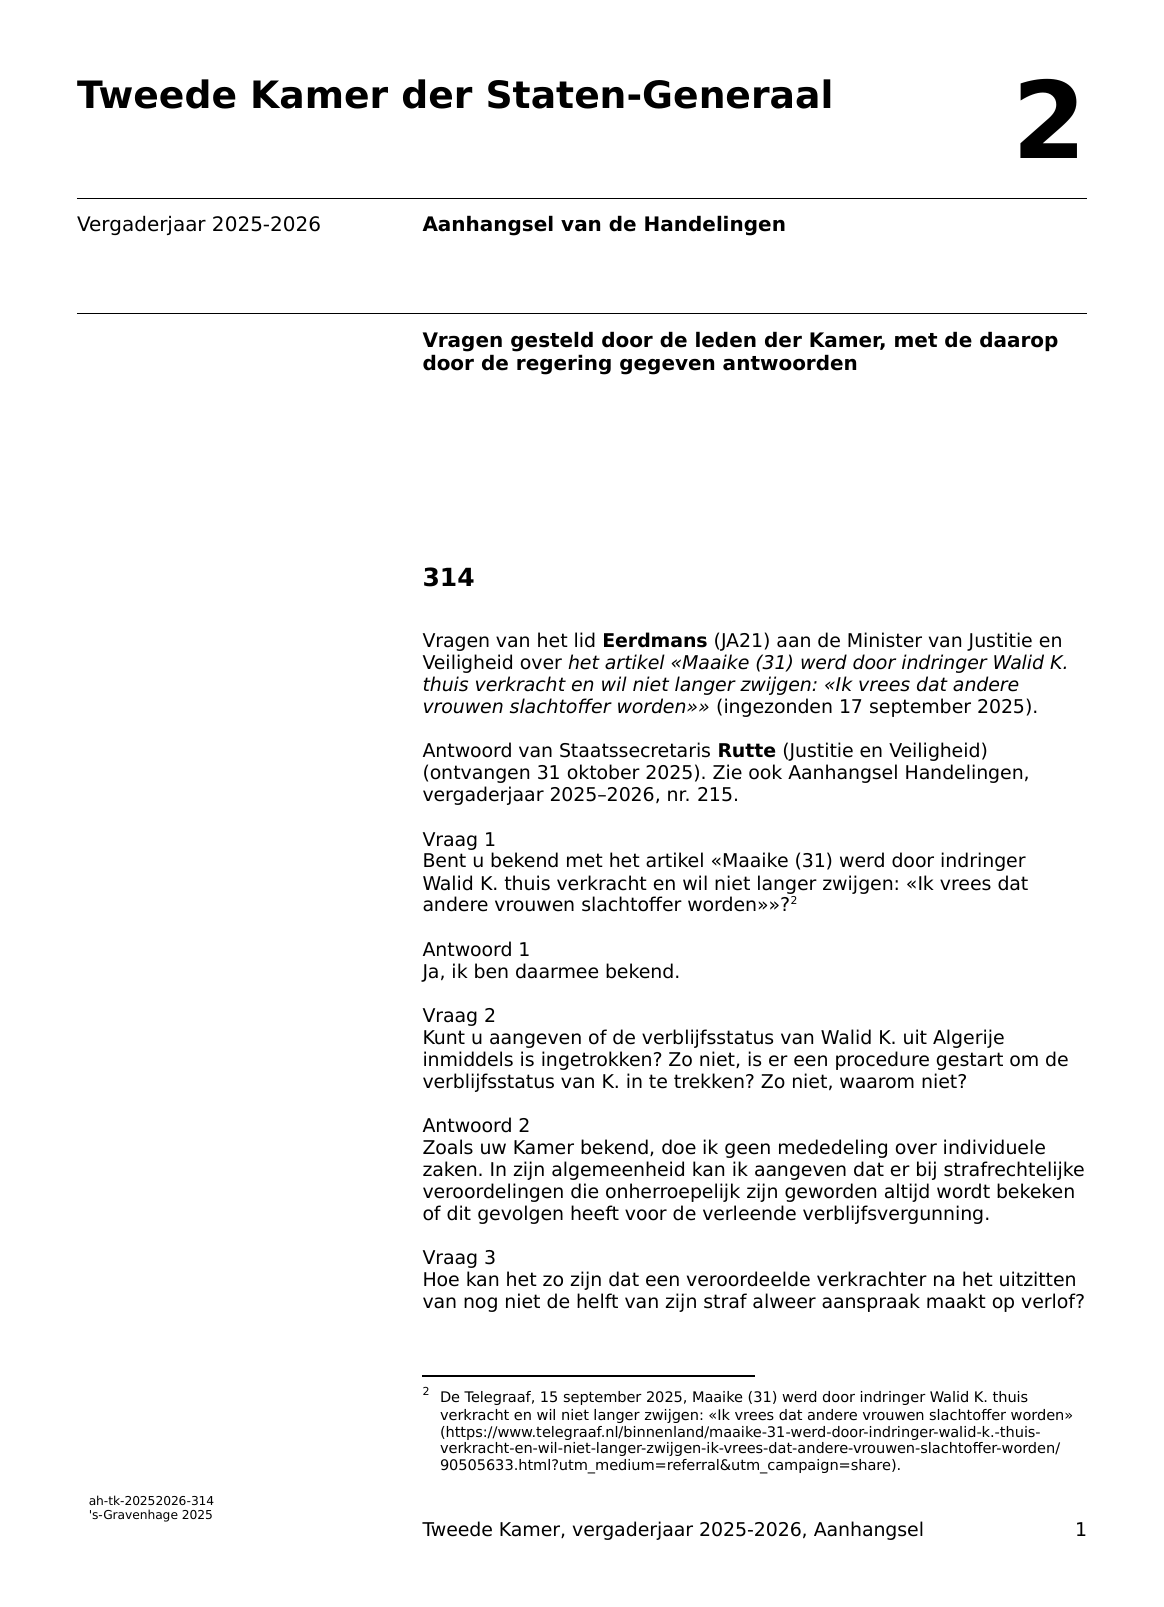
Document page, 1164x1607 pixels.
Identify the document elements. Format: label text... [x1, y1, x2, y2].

text De Telegraaf, 15 september 2025, Maaike (31) werd door indringer Walid K. thuis verkracht en wil niet langer zwijgen: «Ik vrees dat andere vrouwen slachtoffer worden» (https://www.telegraaf.nl/binnenland/maaike-31-werd-door-indringer-walid-k.-thuis-verkracht-en-wil-niet-langer-zwijgen-ik-vrees-dat-andere-vrouwen-slachtoffer-worden/90505633.html?utm_medium=referral&utm_campaign=share). [422, 1385, 1087, 1474]
text Bent u bekend met het artikel «Maaike (31) werd door indringer Walid K. thuis verkracht en wil niet langer zwijgen: «Ik vrees dat andere vrouwen slachtoffer worden»»? [422, 850, 1087, 916]
table_cell Vragen gesteld door de leden der Kamer, met de daarop door de regering gegeven antwoorden [422, 314, 1087, 375]
text Vragen van het lid Eerdmans (JA21) aan de Minister van Justitie en Veiligheid over het artikel «Maaike (31) werd door indringer Walid K. thuis verkracht en wil niet langer zwijgen: «Ik vrees dat andere vrouwen slachtoffer worden»» (ingezonden 17 september 2025). [422, 630, 1087, 718]
text Antwoord van Staatssecretaris Rutte (Justitie en Veiligheid) (ontvangen 31 oktober 2025). Zie ook Aanhangsel Handelingen, vergaderjaar 2025–2026, nr. 215. [422, 740, 1087, 806]
text Vraag 2 [422, 1005, 1087, 1027]
table_header 2 [886, 59, 1087, 198]
table_cell [77, 314, 422, 375]
text Vraag 3 [422, 1247, 1087, 1269]
text Antwoord 2 [422, 1115, 1087, 1137]
table_cell Aanhangsel van de Handelingen [422, 199, 1087, 313]
text 's-Gravenhage 2025 [88, 1508, 323, 1522]
text 314 [422, 563, 1087, 592]
text Hoe kan het zo zijn dat een veroordeelde verkrachter na het uitzitten van nog niet de helft van zijn straf alweer aanspraak maakt op verlof? [422, 1269, 1087, 1313]
text Zoals uw Kamer bekend, doe ik geen mededeling over individuele zaken. In zijn algemeenheid kan ik aangeven dat er bij strafrechtelijke veroordelingen die onherroepelijk zijn geworden altijd wordt bekeken of dit gevolgen heeft voor de verleende verblijfsvergunning. [422, 1137, 1087, 1225]
table_header Tweede Kamer der Staten-Generaal [77, 59, 886, 198]
text Ja, ik ben daarmee bekend. [422, 961, 1087, 982]
text Vraag 1 [422, 828, 1087, 850]
text Kunt u aangeven of de verblijfsstatus van Walid K. uit Algerije inmiddels is ingetrokken? Zo niet, is er een procedure gestart om de verblijfsstatus van K. in te trekken? Zo niet, waarom niet? [422, 1027, 1087, 1093]
text ah-tk-20252026-314 [88, 1494, 323, 1508]
text Antwoord 1 [422, 938, 1087, 961]
table_cell Vergaderjaar 2025-2026 [77, 199, 422, 313]
